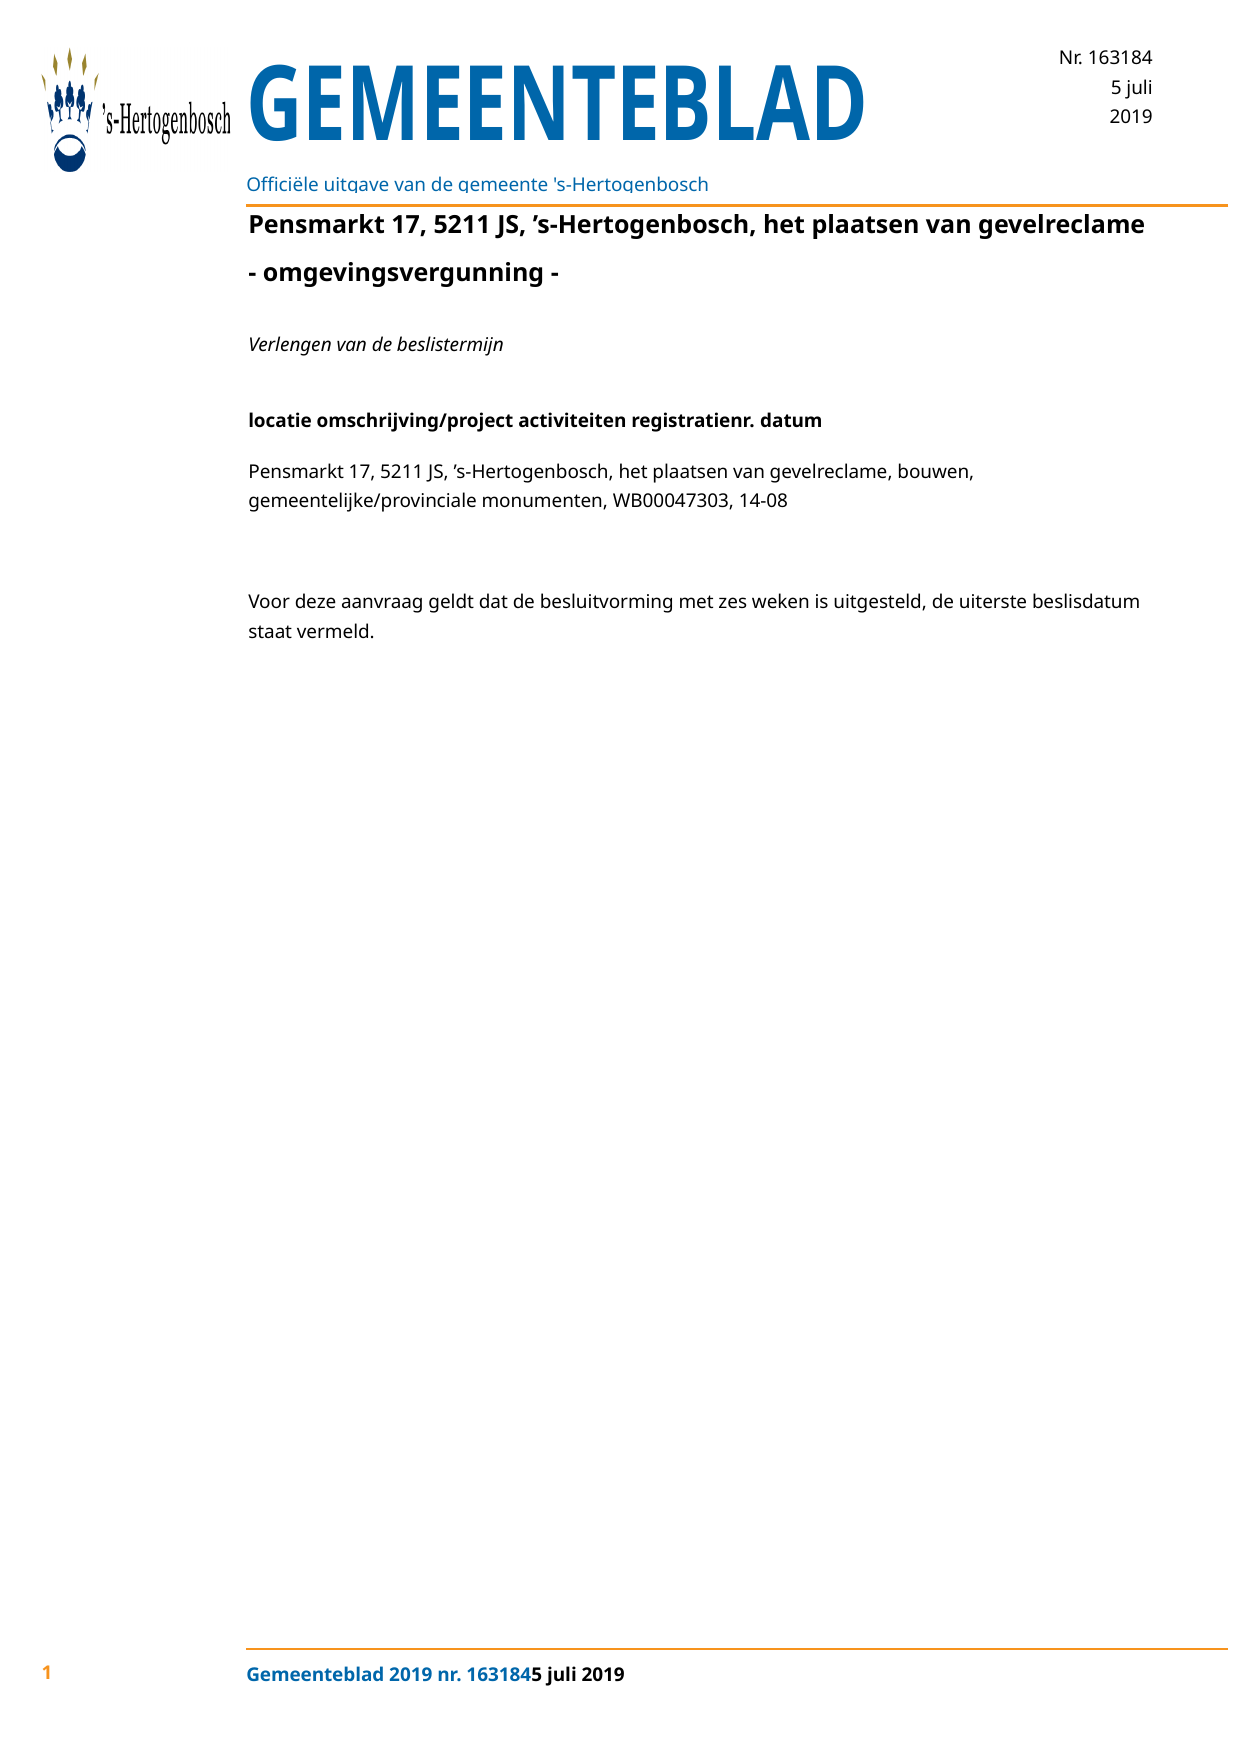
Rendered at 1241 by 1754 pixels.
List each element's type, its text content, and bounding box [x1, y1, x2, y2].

text locatie omschrijving/project activiteiten registratienr. datum [248, 408, 1152, 433]
text Voor deze aanvraag geldt dat de besluitvorming met zes weken is uitgesteld, de uiterste beslisdatum staat vermeld. [248, 588, 1152, 644]
text Pensmarkt 17, 5211 JS, ’s-Hertogenbosch, het plaatsen van gevelreclame - omgevingsvergunning - [248, 207, 1152, 288]
text Verlengen van de beslistermijn [248, 331, 1152, 357]
text Pensmarkt 17, 5211 JS, ’s-Hertogenbosch, het plaatsen van gevelreclame, bouwen, gemeentelijke/provinciale monumenten, WB00047303, 14-08 [248, 458, 1152, 513]
picture [41, 47, 231, 172]
